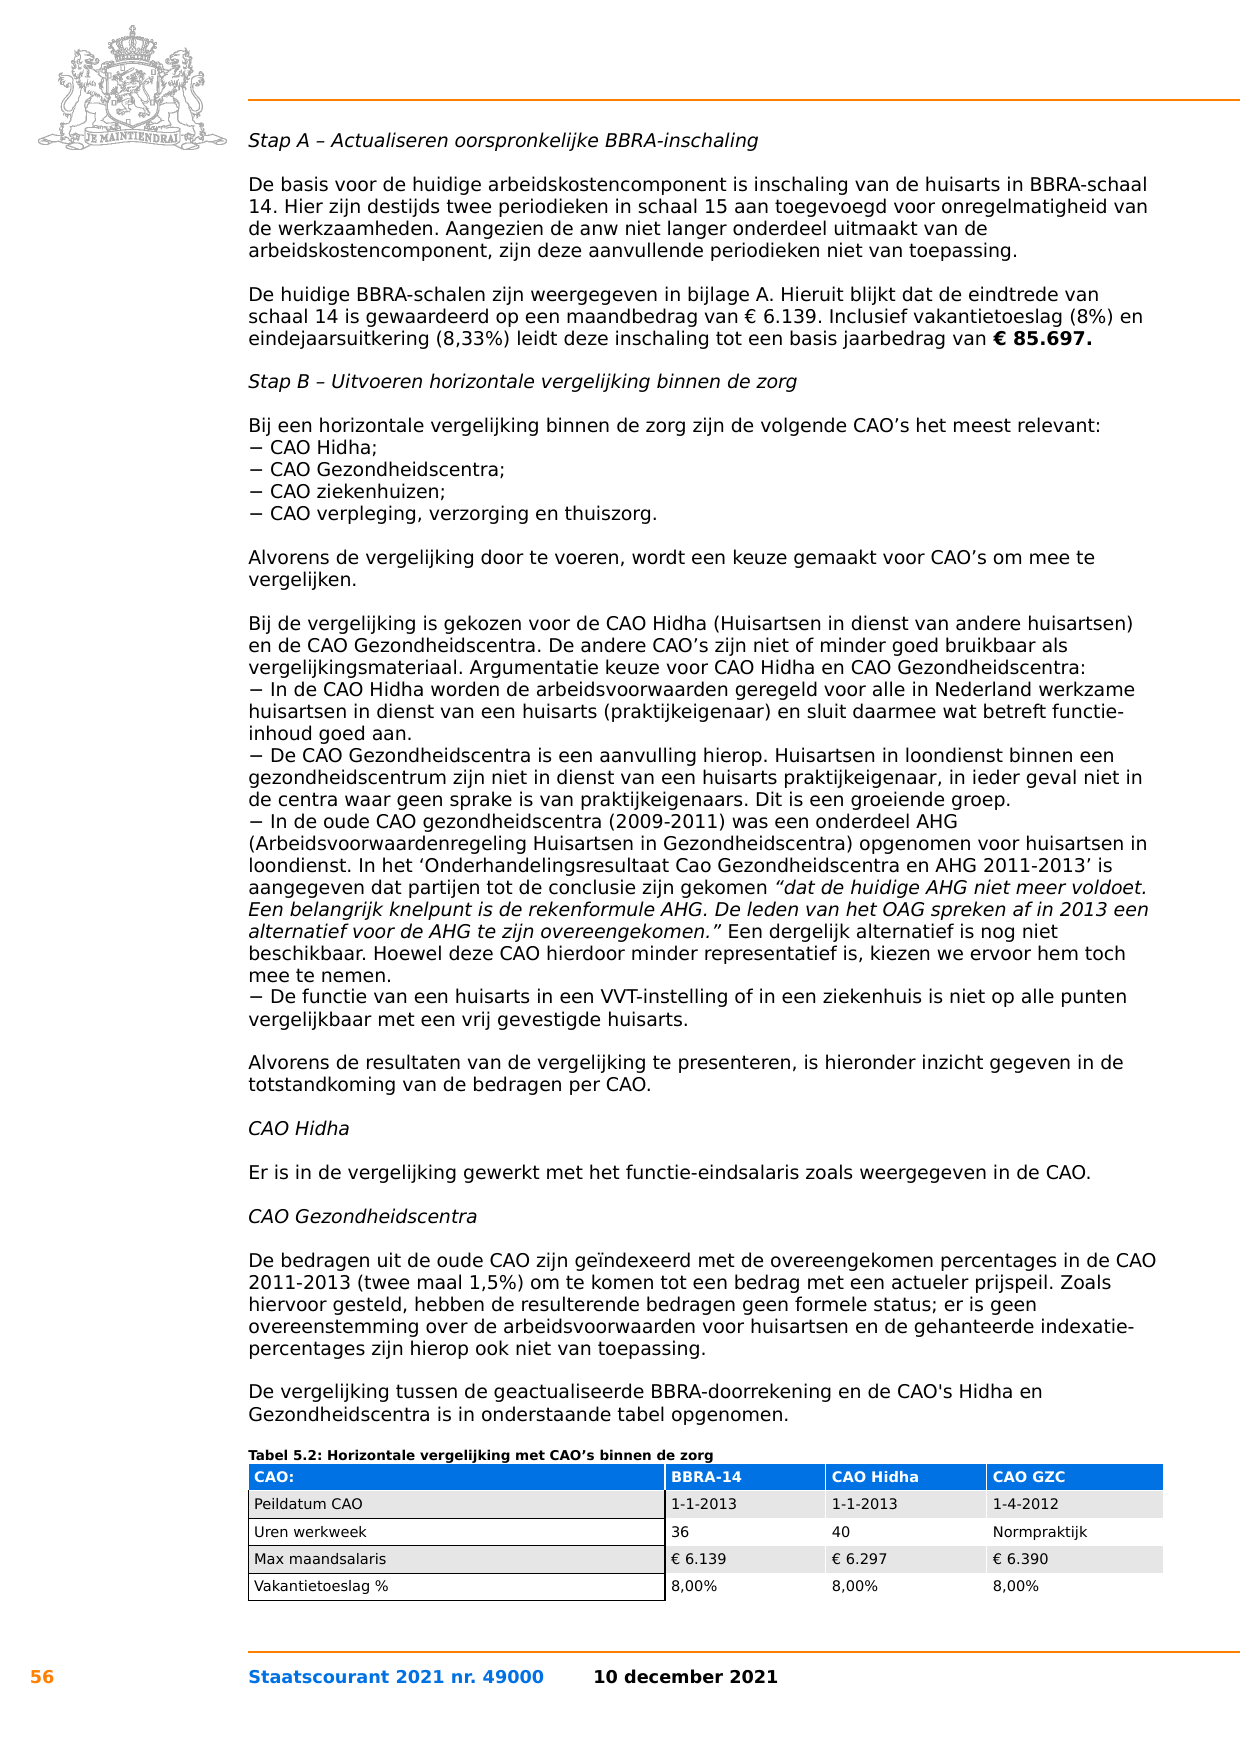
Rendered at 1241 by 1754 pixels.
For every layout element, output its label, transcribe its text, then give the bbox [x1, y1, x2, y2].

table_cell € 6.297 [826, 1546, 986, 1573]
text De bedragen uit de oude CAO zijn geïndexeerd met de overeengekomen percentages in de CAO 2011-2013 (twee maal 1,5%) om te komen tot een bedrag met een actueler prijspeil. Zoals hiervoor gesteld, hebben de resulterende bedragen geen formele status; er is geen overeenstemming over de arbeidsvoorwaarden voor huisartsen en de gehanteerde indexatie-percentages zijn hierop ook niet van toepassing. [248, 1250, 1163, 1359]
text − CAO Hidha; [248, 437, 1163, 459]
table_cell 8,00% [987, 1574, 1163, 1600]
table_cell 1-4-2012 [987, 1491, 1163, 1518]
text De vergelijking tussen de geactualiseerde BBRA-doorrekening en de CAO's Hidha en Gezondheidscentra is in onderstaande tabel opgenomen. [248, 1381, 1163, 1425]
table_header Tabel 5.2: Horizontale vergelijking met CAO’s binnen de zorg [248, 1447, 1163, 1463]
subtitle CAO Hidha [248, 1118, 1163, 1140]
table_cell 8,00% [826, 1574, 986, 1600]
table_cell 1-1-2013 [666, 1491, 825, 1518]
table_cell 8,00% [666, 1574, 825, 1600]
table_cell Uren werkweek [249, 1519, 664, 1545]
text Alvorens de vergelijking door te voeren, wordt een keuze gemaakt voor CAO’s om mee te vergelijken. [248, 547, 1163, 591]
subtitle CAO Gezondheidscentra [248, 1206, 1163, 1228]
table_cell CAO GZC [987, 1464, 1163, 1490]
table_cell Normpraktijk [987, 1519, 1163, 1545]
table_cell € 6.390 [987, 1546, 1163, 1573]
text − In de CAO Hidha worden de arbeidsvoorwaarden geregeld voor alle in Nederland werkzame huisartsen in dienst van een huisarts (praktijkeigenaar) en sluit daarmee wat betreft functie-inhoud goed aan. [248, 679, 1163, 745]
table_cell Vakantietoeslag % [249, 1574, 664, 1600]
picture [38, 25, 227, 150]
text − CAO verpleging, verzorging en thuiszorg. [248, 503, 1163, 525]
text De huidige BBRA-schalen zijn weergegeven in bijlage A. Hieruit blijkt dat de eindtrede van schaal 14 is gewaardeerd op een maandbedrag van € 6.139. Inclusief vakantietoeslag (8%) en eindejaarsuitkering (8,33%) leidt deze inschaling tot een basis jaarbedrag van € 85.697. [248, 283, 1163, 349]
table_cell 1-1-2013 [826, 1491, 986, 1518]
subtitle Stap B – Uitvoeren horizontale vergelijking binnen de zorg [248, 371, 1163, 393]
table_cell 36 [666, 1519, 825, 1545]
text Bij de vergelijking is gekozen voor de CAO Hidha (Huisartsen in dienst van andere huisartsen) en de CAO Gezondheidscentra. De andere CAO’s zijn niet of minder goed bruikbaar als vergelijkingsmateriaal. Argumentatie keuze voor CAO Hidha en CAO Gezondheidscentra: [248, 613, 1163, 679]
table_cell 40 [826, 1519, 986, 1545]
table_cell BBRA-14 [666, 1464, 825, 1490]
text Alvorens de resultaten van de vergelijking te presenteren, is hieronder inzicht gegeven in de totstandkoming van de bedragen per CAO. [248, 1052, 1163, 1096]
text − In de oude CAO gezondheidscentra (2009-2011) was een onderdeel AHG (Arbeidsvoorwaardenregeling Huisartsen in Gezondheidscentra) opgenomen voor huisartsen in loondienst. In het ‘Onderhandelingsresultaat Cao Gezondheidscentra en AHG 2011-2013’ is aangegeven dat partijen tot de conclusie zijn gekomen “dat de huidige AHG niet meer voldoet. Een belangrijk knelpunt is de rekenformule AHG. De leden van het OAG spreken af in 2013 een alternatief voor de AHG te zijn overeengekomen.” Een dergelijk alternatief is nog niet beschikbaar. Hoewel deze CAO hierdoor minder representatief is, kiezen we ervoor hem toch mee te nemen. [248, 811, 1163, 986]
table_cell € 6.139 [666, 1546, 825, 1573]
table_cell CAO Hidha [826, 1464, 986, 1490]
text Er is in de vergelijking gewerkt met het functie-eindsalaris zoals weergegeven in de CAO. [248, 1162, 1163, 1184]
table_cell CAO: [249, 1464, 664, 1490]
text − CAO ziekenhuizen; [248, 481, 1163, 503]
text − De CAO Gezondheidscentra is een aanvulling hierop. Huisartsen in loondienst binnen een gezondheidscentrum zijn niet in dienst van een huisarts praktijkeigenaar, in ieder geval niet in de centra waar geen sprake is van praktijkeigenaars. Dit is een groeiende groep. [248, 745, 1163, 811]
text − De functie van een huisarts in een VVT-instelling of in een ziekenhuis is niet op alle punten vergelijkbaar met een vrij gevestigde huisarts. [248, 986, 1163, 1030]
subtitle Stap A – Actualiseren oorspronkelijke BBRA-inschaling [248, 130, 1163, 152]
table_cell Peildatum CAO [249, 1491, 664, 1518]
text De basis voor de huidige arbeidskostencomponent is inschaling van de huisarts in BBRA-schaal 14. Hier zijn destijds twee periodieken in schaal 15 aan toegevoegd voor onregelmatigheid van de werkzaamheden. Aangezien de anw niet langer onderdeel uitmaakt van de arbeidskostencomponent, zijn deze aanvullende periodieken niet van toepassing. [248, 174, 1163, 262]
table_cell Max maandsalaris [249, 1546, 664, 1573]
text Bij een horizontale vergelijking binnen de zorg zijn de volgende CAO’s het meest relevant: [248, 415, 1163, 437]
text − CAO Gezondheidscentra; [248, 459, 1163, 481]
